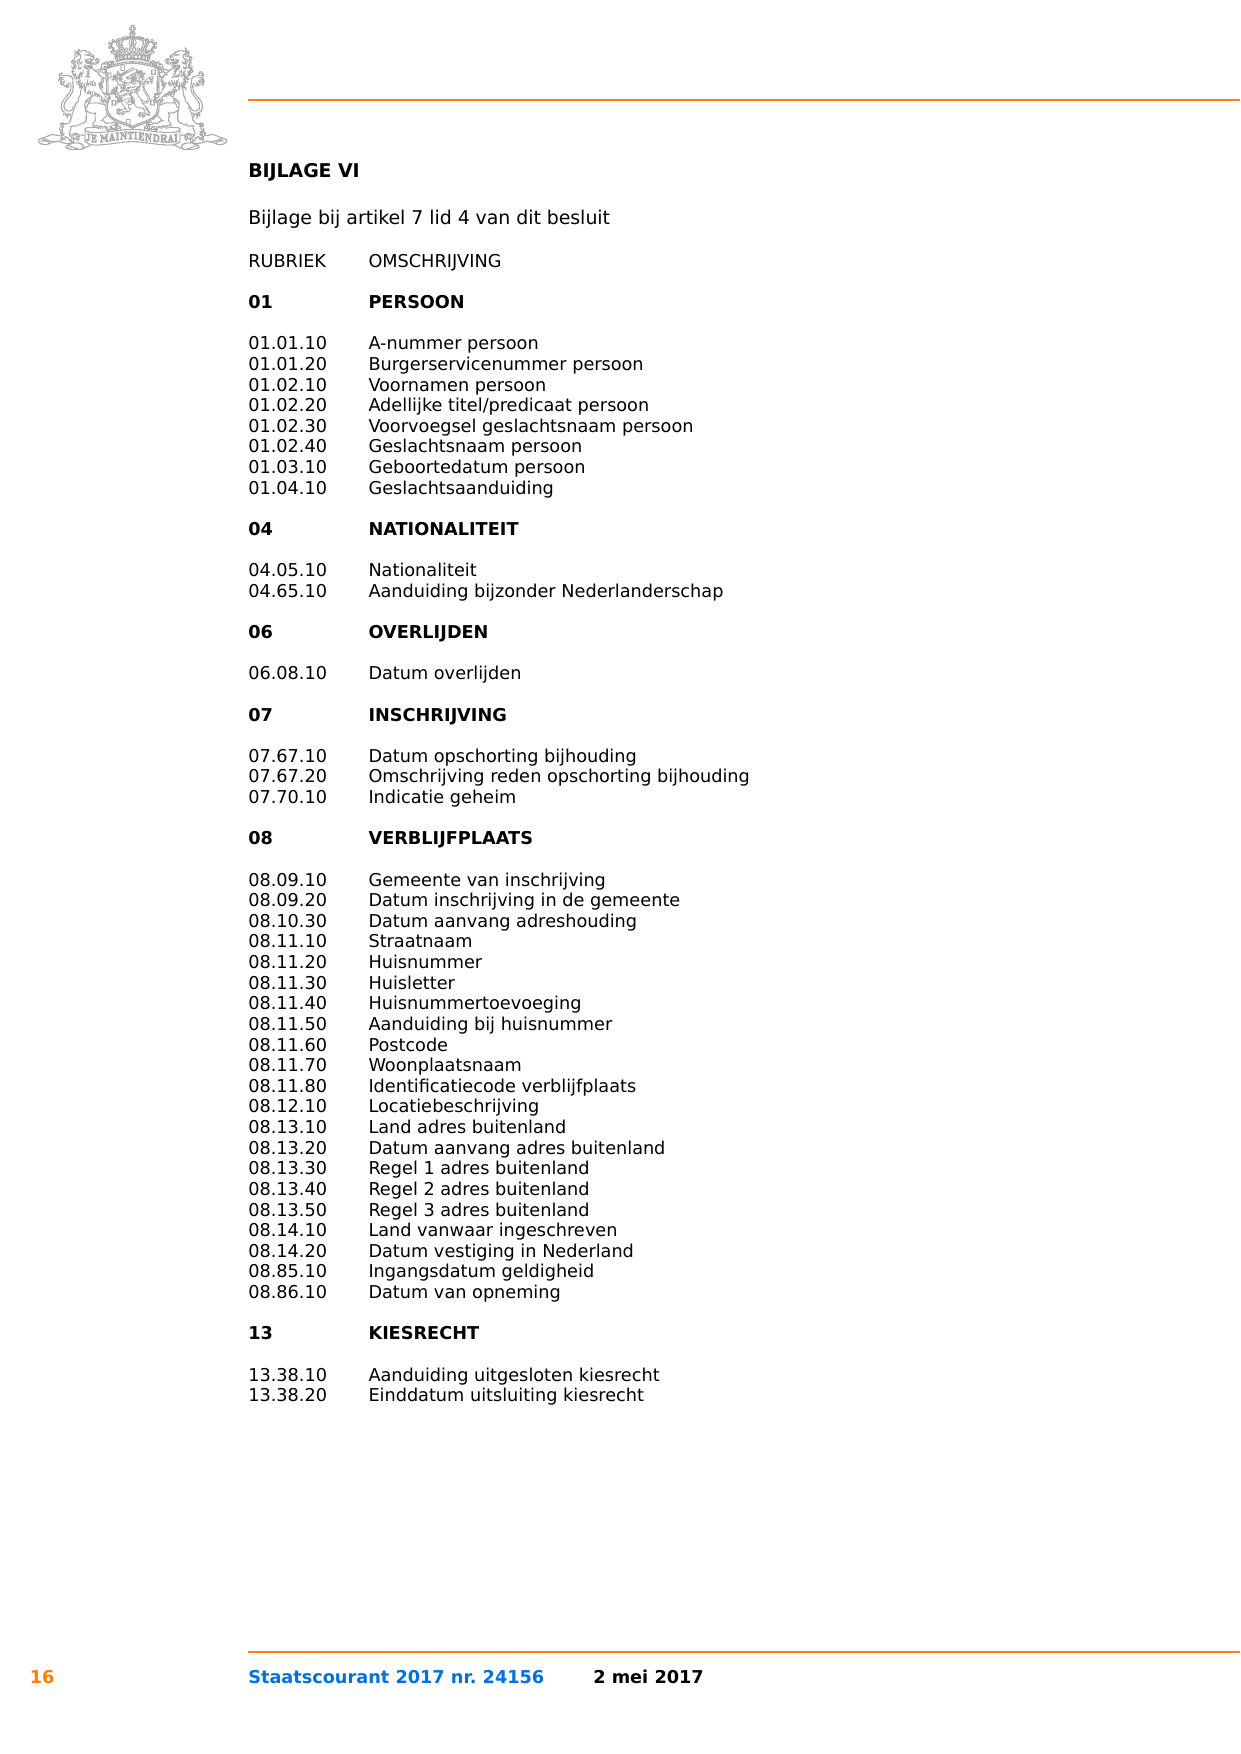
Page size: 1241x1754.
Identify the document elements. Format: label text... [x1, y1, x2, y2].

table_cell 08.13.10 [248, 1117, 362, 1138]
table_cell 01.04.10 [248, 478, 362, 498]
table_cell [248, 601, 362, 622]
table_cell Gemeente van inschrijving [363, 870, 1163, 890]
table_cell [248, 313, 362, 333]
table_cell Voornamen persoon [363, 375, 1163, 395]
table_cell 08.13.20 [248, 1138, 362, 1158]
table_cell 08.14.10 [248, 1220, 362, 1241]
table_cell 08.10.30 [248, 911, 362, 931]
table_cell [248, 498, 362, 519]
table_cell [363, 1303, 1163, 1323]
table_cell Omschrijving reden opschorting bijhouding [363, 766, 1163, 787]
table_cell Ingangsdatum geldigheid [363, 1261, 1163, 1282]
table_cell [248, 684, 362, 704]
table_cell KIESRECHT [363, 1323, 1163, 1344]
table_cell [363, 808, 1163, 828]
table_cell [363, 540, 1163, 560]
text Bijlage bij artikel 7 lid 4 van dit besluit [248, 207, 1163, 229]
table_cell [248, 808, 362, 828]
table_cell [363, 684, 1163, 704]
table_cell 08.13.40 [248, 1179, 362, 1199]
table_cell 07.70.10 [248, 787, 362, 808]
table_cell 08 [248, 828, 362, 849]
table_cell 04 [248, 519, 362, 539]
table_cell Land adres buitenland [363, 1117, 1163, 1138]
table_cell 13 [248, 1323, 362, 1344]
table_cell 06 [248, 622, 362, 643]
table_cell 08.11.60 [248, 1035, 362, 1055]
table_cell [248, 540, 362, 560]
table_cell 04.05.10 [248, 560, 362, 581]
table_cell 04.65.10 [248, 581, 362, 601]
table_cell Aanduiding bijzonder Nederlanderschap [363, 581, 1163, 601]
table_cell 13.38.20 [248, 1385, 362, 1406]
table_cell Regel 2 adres buitenland [363, 1179, 1163, 1199]
table_cell 01.03.10 [248, 457, 362, 478]
table_cell 01 [248, 292, 362, 313]
table_cell 08.11.50 [248, 1014, 362, 1034]
table_cell Datum van opneming [363, 1282, 1163, 1303]
table_cell 08.86.10 [248, 1282, 362, 1303]
table_cell Nationaliteit [363, 560, 1163, 581]
table_cell OVERLIJDEN [363, 622, 1163, 643]
table_cell 08.85.10 [248, 1261, 362, 1282]
table_cell 01.01.10 [248, 333, 362, 354]
table_cell 08.13.50 [248, 1200, 362, 1220]
table_cell [363, 498, 1163, 519]
table_cell Aanduiding uitgesloten kiesrecht [363, 1365, 1163, 1385]
table_cell [248, 1344, 362, 1364]
picture [38, 25, 227, 150]
table_cell [248, 725, 362, 746]
table_cell [248, 643, 362, 663]
table_cell [248, 271, 362, 292]
table_cell 01.02.40 [248, 436, 362, 457]
table_cell 08.11.70 [248, 1055, 362, 1076]
table_cell Datum aanvang adres buitenland [363, 1138, 1163, 1158]
table_cell [363, 643, 1163, 663]
table_cell 07 [248, 705, 362, 725]
table_cell [363, 1344, 1163, 1364]
table_cell 08.11.40 [248, 993, 362, 1014]
table_cell PERSOON [363, 292, 1163, 313]
table_cell Geslachtsaanduiding [363, 478, 1163, 498]
table_cell INSCHRIJVING [363, 705, 1163, 725]
table_cell 08.09.10 [248, 870, 362, 890]
table_cell 08.13.30 [248, 1158, 362, 1179]
table_cell Geslachtsnaam persoon [363, 436, 1163, 457]
table_cell 08.12.10 [248, 1096, 362, 1117]
table_cell Identificatiecode verblijfplaats [363, 1076, 1163, 1096]
table_cell 08.11.10 [248, 931, 362, 952]
table_cell Adellijke titel/predicaat persoon [363, 395, 1163, 416]
table_cell 07.67.20 [248, 766, 362, 787]
table_cell 01.02.20 [248, 395, 362, 416]
table_cell Burgerservicenummer persoon [363, 354, 1163, 374]
table_cell [363, 601, 1163, 622]
table_cell [363, 849, 1163, 869]
table_cell Datum opschorting bijhouding [363, 746, 1163, 766]
table_cell [363, 313, 1163, 333]
table_cell Datum aanvang adreshouding [363, 911, 1163, 931]
table_cell Indicatie geheim [363, 787, 1163, 808]
table_cell 06.08.10 [248, 663, 362, 684]
table_cell Straatnaam [363, 931, 1163, 952]
table_cell 13.38.10 [248, 1365, 362, 1385]
table_cell 07.67.10 [248, 746, 362, 766]
table_cell [363, 725, 1163, 746]
table_cell Regel 1 adres buitenland [363, 1158, 1163, 1179]
table_cell 08.14.20 [248, 1241, 362, 1261]
table_cell 08.09.20 [248, 890, 362, 911]
table_cell Woonplaatsnaam [363, 1055, 1163, 1076]
table_cell Locatiebeschrijving [363, 1096, 1163, 1117]
table_cell VERBLIJFPLAATS [363, 828, 1163, 849]
table_cell [363, 271, 1163, 292]
table_cell 08.11.20 [248, 952, 362, 973]
table_cell Huisletter [363, 973, 1163, 993]
table_cell Voorvoegsel geslachtsnaam persoon [363, 416, 1163, 436]
table_cell 01.02.30 [248, 416, 362, 436]
table_cell 01.01.20 [248, 354, 362, 374]
subtitle BIJLAGE VI [248, 160, 1163, 182]
table_cell 08.11.80 [248, 1076, 362, 1096]
table_cell A-nummer persoon [363, 333, 1163, 354]
table_cell Postcode [363, 1035, 1163, 1055]
table_header OMSCHRIJVING [363, 251, 1163, 271]
table_cell Datum overlijden [363, 663, 1163, 684]
table_cell 01.02.10 [248, 375, 362, 395]
table_cell Huisnummer [363, 952, 1163, 973]
table_cell Regel 3 adres buitenland [363, 1200, 1163, 1220]
table_cell 08.11.30 [248, 973, 362, 993]
table_cell Datum inschrijving in de gemeente [363, 890, 1163, 911]
table_cell Aanduiding bij huisnummer [363, 1014, 1163, 1034]
table_cell Datum vestiging in Nederland [363, 1241, 1163, 1261]
table_cell [248, 1303, 362, 1323]
table_cell Einddatum uitsluiting kiesrecht [363, 1385, 1163, 1406]
table_cell NATIONALITEIT [363, 519, 1163, 539]
table_cell [248, 849, 362, 869]
table_cell Land vanwaar ingeschreven [363, 1220, 1163, 1241]
table_cell Geboortedatum persoon [363, 457, 1163, 478]
table_cell Huisnummertoevoeging [363, 993, 1163, 1014]
table_header RUBRIEK [248, 251, 362, 271]
